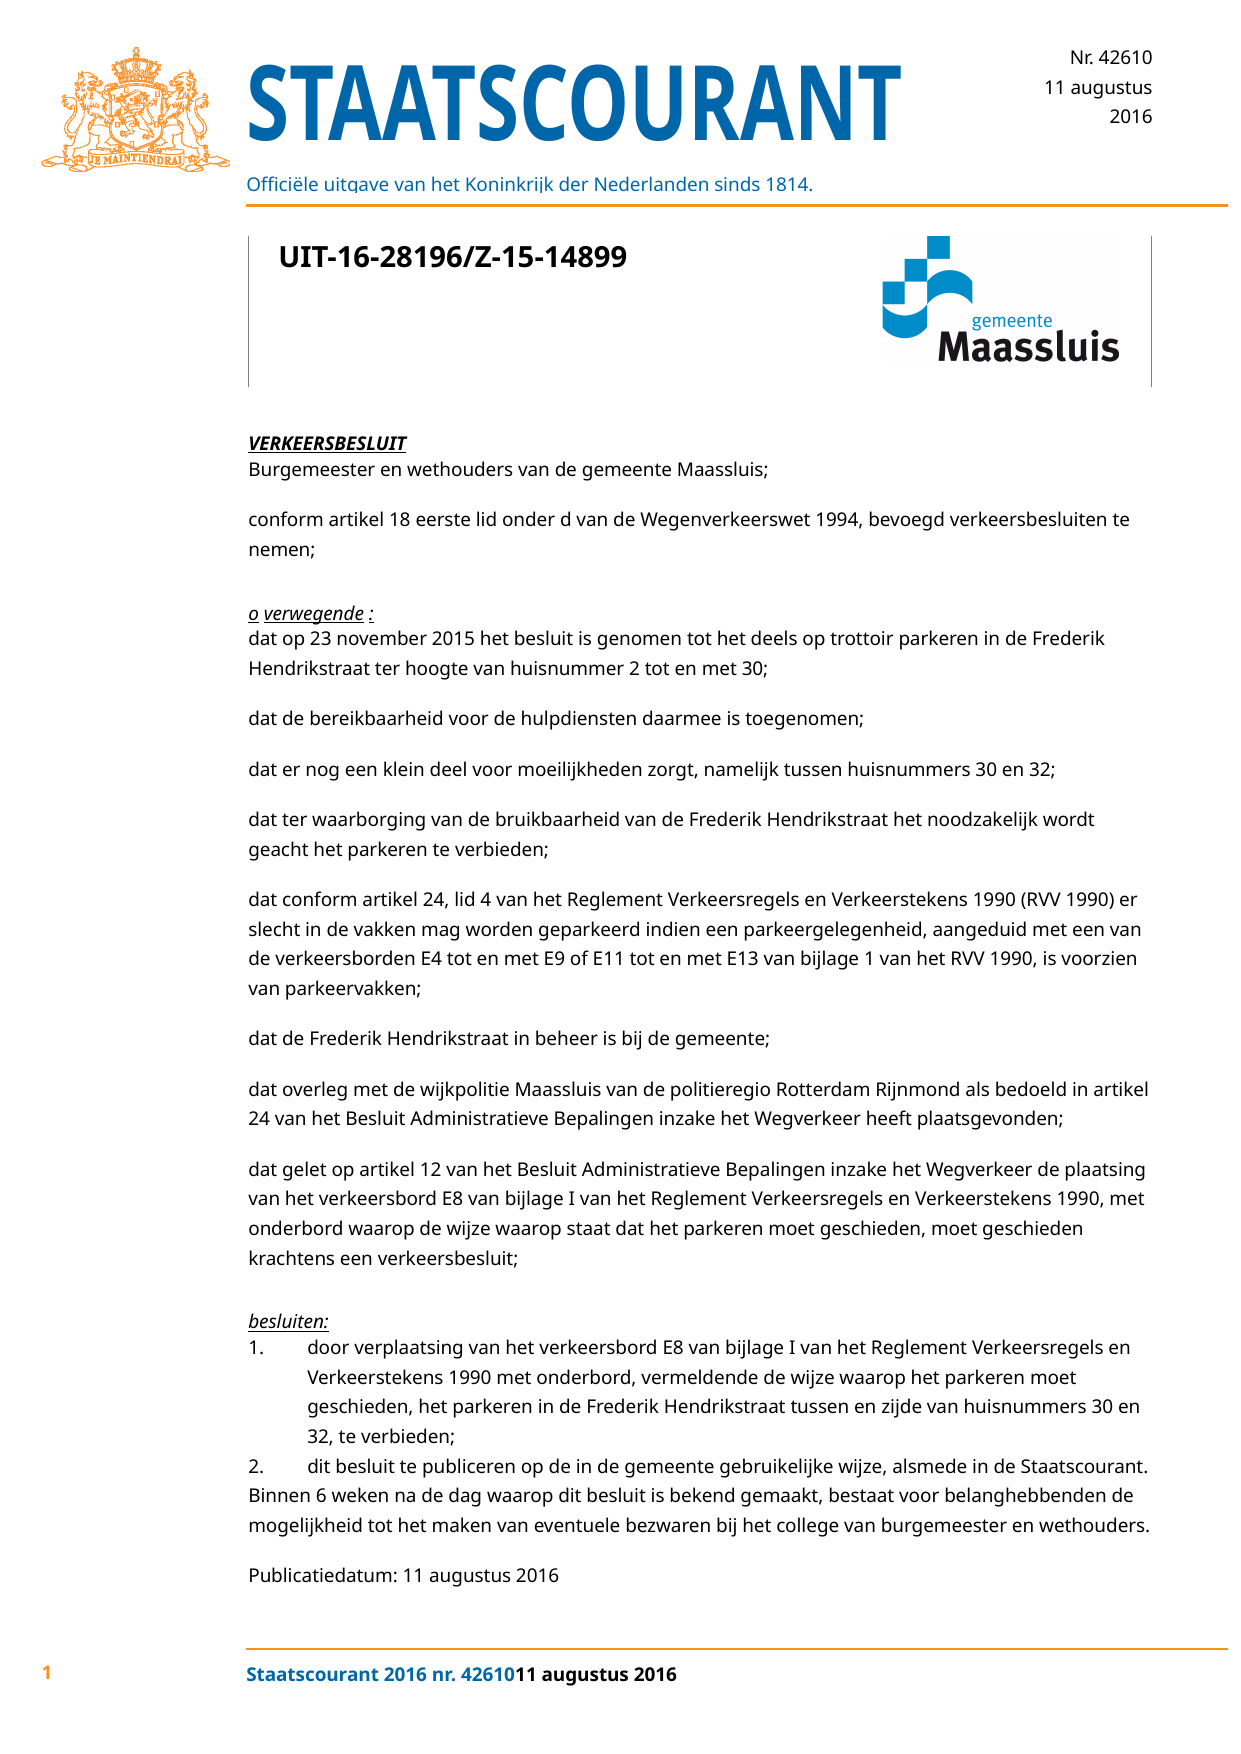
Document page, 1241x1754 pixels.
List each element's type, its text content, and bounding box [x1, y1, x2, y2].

text dat op 23 november 2015 het besluit is genomen tot het deels op trottoir parkeren in de Frederik Hendrikstraat ter hoogte van huisnummer 2 tot en met 30; [248, 626, 1152, 681]
text dat de Frederik Hendrikstraat in beheer is bij de gemeente; [248, 1026, 1152, 1051]
table_header [850, 236, 1151, 387]
picture [882, 236, 927, 281]
text o verwegende : [248, 600, 1152, 626]
text dat gelet op artikel 12 van het Besluit Administratieve Bepalingen inzake het Wegverkeer de plaatsing van het verkeersbord E8 van bijlage I van het Reglement Verkeersregels en Verkeerstekens 1990, met onderbord waarop de wijze waarop staat dat het parkeren moet geschieden, moet geschieden krachtens een verkeersbesluit; [248, 1156, 1152, 1271]
table_header UIT-16-28196/Z-15-14899 [249, 236, 850, 387]
text dat er nog een klein deel voor moeilijkheden zorgt, namelijk tussen huisnummers 30 en 32; [248, 756, 1152, 782]
text Binnen 6 weken na de dag waarop dit besluit is bekend gemaakt, bestaat voor belanghebbenden de mogelijkheid tot het maken van eventuele bezwaren bij het college van burgemeester en wethouders. [248, 1482, 1152, 1538]
list dit besluit te publiceren op de in de gemeente gebruikelijke wijze, alsmede in de Staatscourant. [248, 1453, 1152, 1478]
text dat ter waarborging van de bruikbaarheid van de Frederik Hendrikstraat het noodzakelijk wordt geacht het parkeren te verbieden; [248, 806, 1152, 862]
text dat de bereikbaarheid voor de hulpdiensten daarmee is toegenomen; [248, 706, 1152, 731]
text besluiten: [248, 1309, 1152, 1334]
text Burgemeester en wethouders van de gemeente Maassluis; [248, 456, 1152, 482]
text VERKEERSBESLUIT [248, 430, 1152, 456]
list door verplaatsing van het verkeersbord E8 van bijlage I van het Reglement Verkeersregels en Verkeerstekens 1990 met onderbord, vermeldende de wijze waarop het parkeren moet geschieden, het parkeren in de Frederik Hendrikstraat tussen en zijde van huisnummers 30 en 32, te verbieden; [248, 1334, 1152, 1449]
picture [41, 47, 231, 172]
text dat overleg met de wijkpolitie Maassluis van de politieregio Rotterdam Rijnmond als bedoeld in artikel 24 van het Besluit Administratieve Bepalingen inzake het Wegverkeer heeft plaatsgevonden; [248, 1076, 1152, 1131]
text Publicatiedatum: 11 augustus 2016 [248, 1562, 1152, 1588]
picture [882, 236, 1119, 362]
text dat conform artikel 24, lid 4 van het Reglement Verkeersregels en Verkeerstekens 1990 (RVV 1990) er slecht in de vakken mag worden geparkeerd indien een parkeergelegenheid, aangeduid met een van de verkeersborden E4 tot en met E9 of E11 tot en met E13 van bijlage 1 van het RVV 1990, is voorzien van parkeervakken; [248, 886, 1152, 1001]
text conform artikel 18 eerste lid onder d van de Wegenverkeerswet 1994, bevoegd verkeersbesluiten te nemen; [248, 506, 1152, 562]
